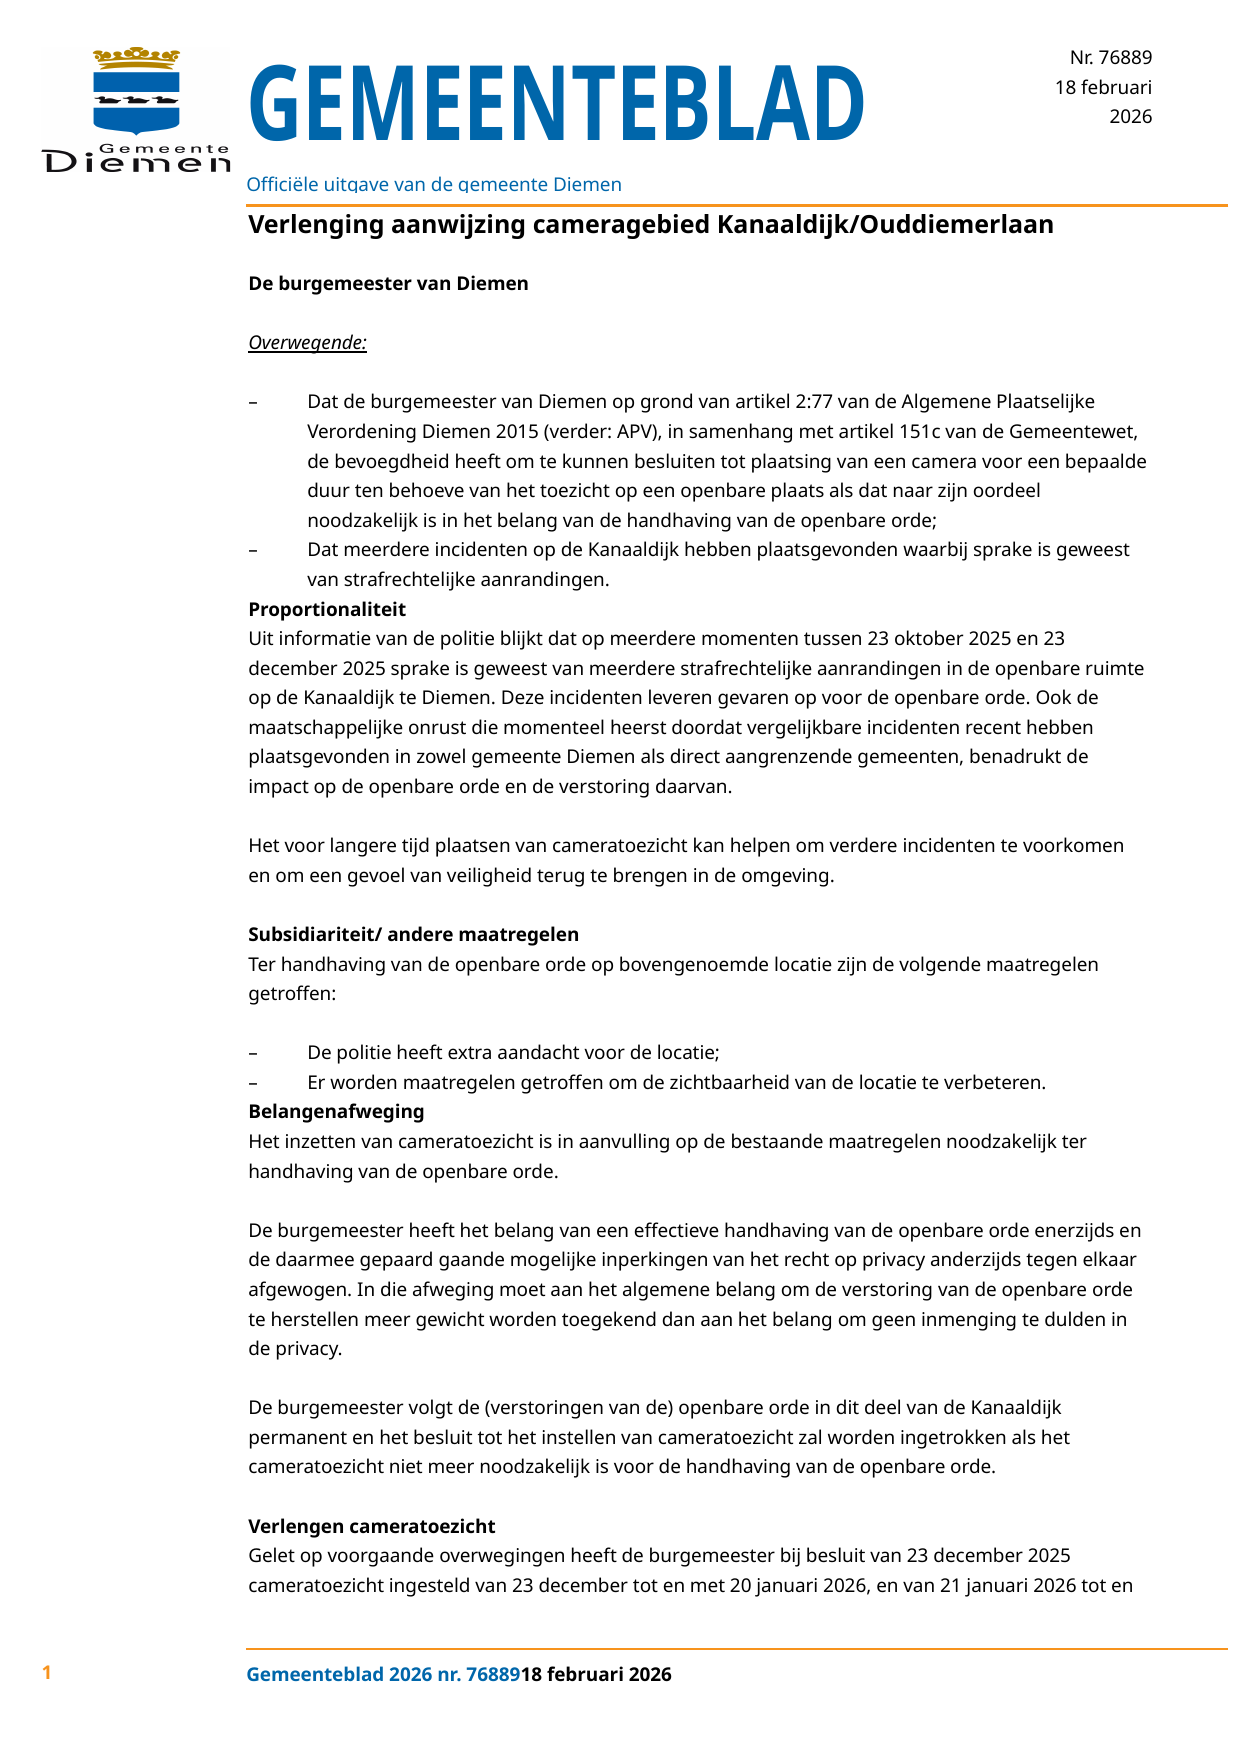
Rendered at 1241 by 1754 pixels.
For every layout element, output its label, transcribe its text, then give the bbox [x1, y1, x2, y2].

text De burgemeester van Diemen [248, 270, 1152, 296]
text Het voor langere tijd plaatsen van cameratoezicht kan helpen om verdere incidenten te voorkomen en om een gevoel van veiligheid terug te brengen in de omgeving. [248, 832, 1152, 888]
text Overwegende: [248, 329, 1152, 355]
picture [41, 47, 231, 172]
text Uit informatie van de politie blijkt dat op meerdere momenten tussen 23 oktober 2025 en 23 december 2025 sprake is geweest van meerdere strafrechtelijke aanrandingen in de openbare ruimte op de Kanaaldijk te Diemen. Deze incidenten leveren gevaren op voor de openbare orde. Ook de maatschappelijke onrust die momenteel heerst doordat vergelijkbare incidenten recent hebben plaatsgevonden in zowel gemeente Diemen als direct aangrenzende gemeenten, benadrukt de impact op de openbare orde en de verstoring daarvan. [248, 625, 1152, 799]
text Verlengen cameratoezicht [248, 1513, 1152, 1538]
text Verlenging aanwijzing cameragebied Kanaaldijk/Ouddiemerlaan [248, 207, 1152, 241]
text Belangenafweging [248, 1099, 1152, 1124]
list Dat meerdere incidenten op de Kanaaldijk hebben plaatsgevonden waarbij sprake is geweest van strafrechtelijke aanrandingen. [248, 537, 1152, 592]
text Het inzetten van cameratoezicht is in aanvulling op de bestaande maatregelen noodzakelijk ter handhaving van de openbare orde. [248, 1128, 1152, 1183]
list De politie heeft extra aandacht voor de locatie; [248, 1039, 1152, 1065]
text Subsidiariteit/ andere maatregelen [248, 921, 1152, 947]
list Er worden maatregelen getroffen om de zichtbaarheid van de locatie te verbeteren. [248, 1069, 1152, 1095]
text De burgemeester volgt de (verstoringen van de) openbare orde in dit deel van de Kanaaldijk permanent en het besluit tot het instellen van cameratoezicht zal worden ingetrokken als het cameratoezicht niet meer noodzakelijk is voor de handhaving van de openbare orde. [248, 1394, 1152, 1479]
text De burgemeester heeft het belang van een effectieve handhaving van de openbare orde enerzijds en de daarmee gepaard gaande mogelijke inperkingen van het recht op privacy anderzijds tegen elkaar afgewogen. In die afweging moet aan het algemene belang om de verstoring van de openbare orde te herstellen meer gewicht worden toegekend dan aan het belang om geen inmenging te dulden in de privacy. [248, 1217, 1152, 1361]
text Ter handhaving van de openbare orde op bovengenoemde locatie zijn de volgende maatregelen getroffen: [248, 951, 1152, 1006]
list Dat de burgemeester van Diemen op grond van artikel 2:77 van de Algemene Plaatselijke Verordening Diemen 2015 (verder: APV), in samenhang met artikel 151c van de Gemeentewet, de bevoegdheid heeft om te kunnen besluiten tot plaatsing van een camera voor een bepaalde duur ten behoeve van het toezicht op een openbare plaats als dat naar zijn oordeel noodzakelijk is in het belang van de handhaving van de openbare orde; [248, 389, 1152, 533]
text Proportionaliteit [248, 596, 1152, 621]
text Gelet op voorgaande overwegingen heeft de burgemeester bij besluit van 23 december 2025 cameratoezicht ingesteld van 23 december tot en met 20 januari 2026, en van 21 januari 2026 tot en [248, 1542, 1152, 1598]
